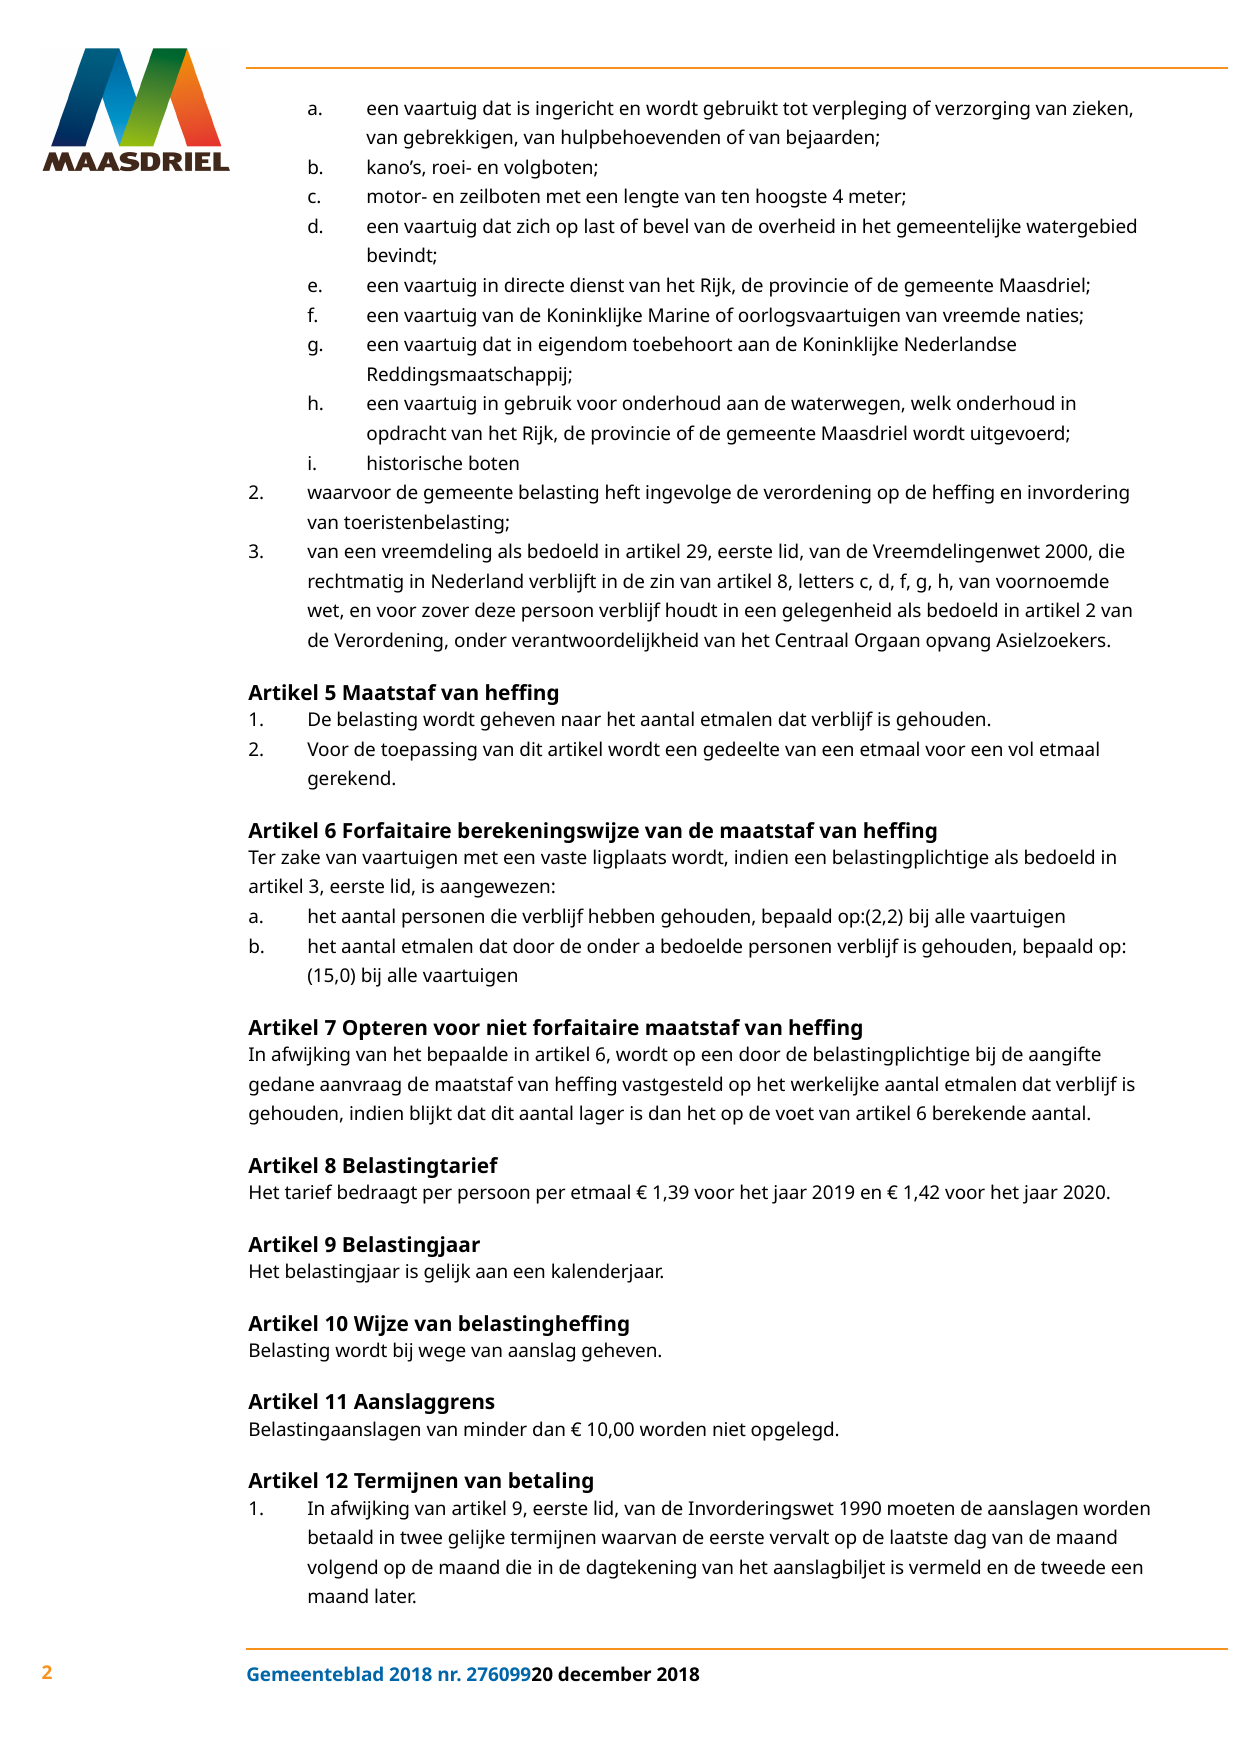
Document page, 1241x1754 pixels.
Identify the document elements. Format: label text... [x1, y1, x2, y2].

list In afwijking van artikel 9, eerste lid, van de Invorderingswet 1990 moeten de aanslagen worden betaald in twee gelijke termijnen waarvan de eerste vervalt op de laatste dag van de maand volgend op de maand die in de dagtekening van het aanslagbiljet is vermeld en de tweede een maand later. [248, 1495, 1152, 1609]
list kano’s, roei- en volgboten; [307, 154, 1152, 180]
list een vaartuig dat is ingericht en wordt gebruikt tot verpleging of verzorging van zieken, van gebrekkigen, van hulpbehoevenden of van bejaarden; [307, 95, 1152, 150]
list het aantal etmalen dat door de onder a bedoelde personen verblijf is gehouden, bepaald op:(15,0) bij alle vaartuigen [248, 933, 1152, 988]
list een vaartuig in directe dienst van het Rijk, de provincie of de gemeente Maasdriel; [307, 272, 1152, 298]
text Artikel 11 Aanslaggrens [248, 1387, 1152, 1416]
list De belasting wordt geheven naar het aantal etmalen dat verblijf is gehouden. [248, 706, 1152, 732]
text Het tarief bedraagt per persoon per etmaal € 1,39 voor het jaar 2019 en € 1,42 voor het jaar 2020. [248, 1179, 1152, 1205]
list Voor de toepassing van dit artikel wordt een gedeelte van een etmaal voor een vol etmaal gerekend. [248, 736, 1152, 791]
list historische boten [307, 450, 1152, 476]
text Belastingaanslagen van minder dan € 10,00 worden niet opgelegd. [248, 1416, 1152, 1442]
text Artikel 10 Wijze van belastingheffing [248, 1309, 1152, 1337]
text Artikel 6 Forfaitaire berekeningswijze van de maatstaf van heffing [248, 816, 1152, 844]
text Artikel 12 Termijnen van betaling [248, 1466, 1152, 1495]
text Artikel 5 Maatstaf van heffing [248, 678, 1152, 706]
list een vaartuig dat zich op last of bevel van de overheid in het gemeentelijke watergebied bevindt; [307, 213, 1152, 268]
text Artikel 7 Opteren voor niet forfaitaire maatstaf van heffing [248, 1013, 1152, 1041]
list het aantal personen die verblijf hebben gehouden, bepaald op:(2,2) bij alle vaartuigen [248, 903, 1152, 929]
text In afwijking van het bepaalde in artikel 6, wordt op een door de belastingplichtige bij de aangifte gedane aanvraag de maatstaf van heffing vastgesteld op het werkelijke aantal etmalen dat verblijf is gehouden, indien blijkt dat dit aantal lager is dan het op de voet van artikel 6 berekende aantal. [248, 1041, 1152, 1126]
list waarvoor de gemeente belasting heft ingevolge de verordening op de heffing en invordering van toeristenbelasting; [248, 479, 1152, 535]
text Belasting wordt bij wege van aanslag geheven. [248, 1337, 1152, 1363]
list een vaartuig dat in eigendom toebehoort aan de Koninklijke Nederlandse Reddingsmaatschappij; [307, 331, 1152, 387]
text Het belastingjaar is gelijk aan een kalenderjaar. [248, 1258, 1152, 1284]
text Ter zake van vaartuigen met een vaste ligplaats wordt, indien een belastingplichtige als bedoeld in artikel 3, eerste lid, is aangewezen: [248, 844, 1152, 899]
list van een vreemdeling als bedoeld in artikel 29, eerste lid, van de Vreemdelingenwet 2000, die rechtmatig in Nederland verblijft in de zin van artikel 8, letters c, d, f, g, h, van voornoemde wet, en voor zover deze persoon verblijf houdt in een gelegenheid als bedoeld in artikel 2 van de Verordening, onder verantwoordelijkheid van het Centraal Orgaan opvang Asielzoekers. [248, 538, 1152, 653]
picture [41, 47, 231, 172]
text Artikel 9 Belastingjaar [248, 1230, 1152, 1258]
text Artikel 8 Belastingtarief [248, 1151, 1152, 1179]
list motor- en zeilboten met een lengte van ten hoogste 4 meter; [307, 183, 1152, 209]
list een vaartuig in gebruik voor onderhoud aan de waterwegen, welk onderhoud in opdracht van het Rijk, de provincie of de gemeente Maasdriel wordt uitgevoerd; [307, 391, 1152, 446]
list een vaartuig van de Koninklijke Marine of oorlogsvaartuigen van vreemde naties; [307, 302, 1152, 328]
